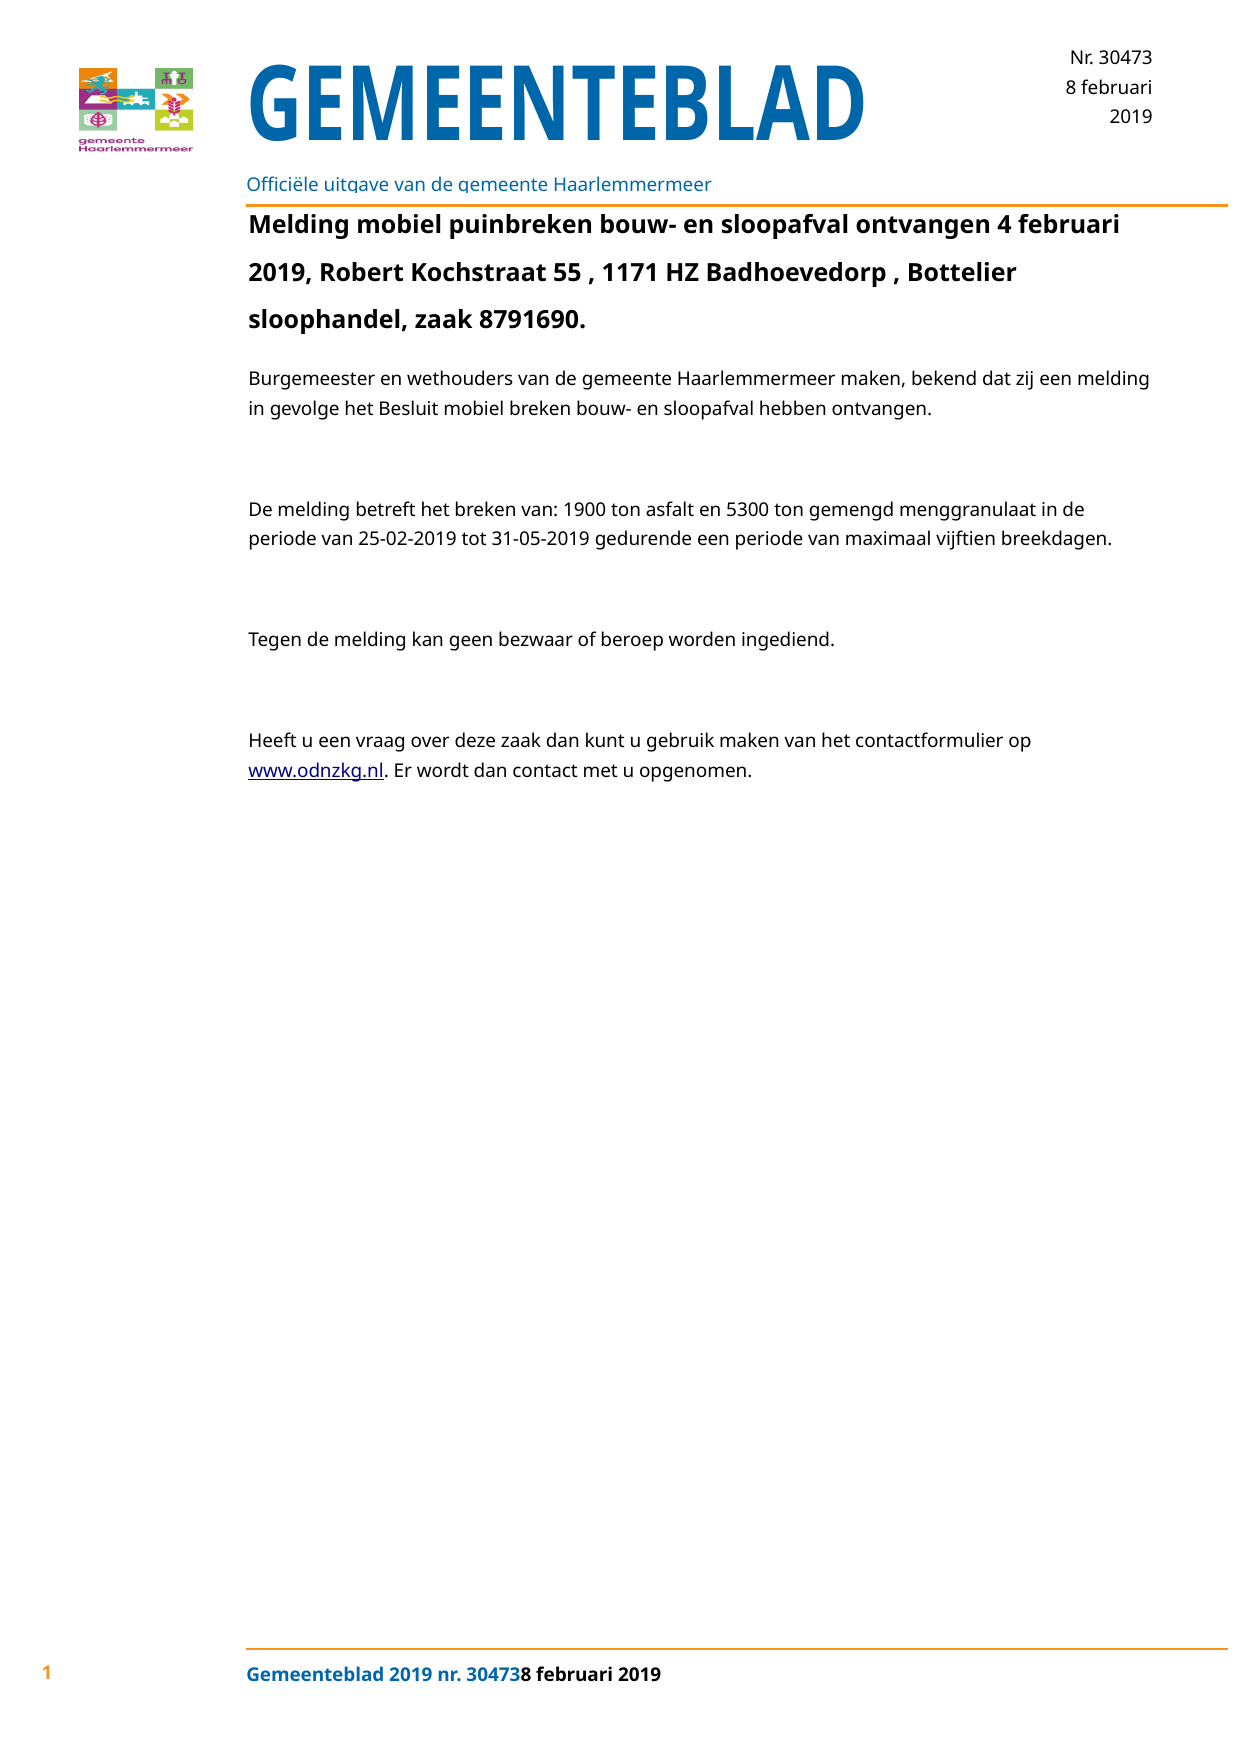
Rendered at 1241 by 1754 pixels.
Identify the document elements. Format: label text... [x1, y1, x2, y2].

text Heeft u een vraag over deze zaak dan kunt u gebruik maken van het contactformulier op www.odnzkg.nl. Er wordt dan contact met u opgenomen. [248, 727, 1152, 782]
text Burgemeester en wethouders van de gemeente Haarlemmermeer maken, bekend dat zij een melding in gevolge het Besluit mobiel breken bouw- en sloopafval hebben ontvangen. [248, 366, 1152, 421]
text Tegen de melding kan geen bezwaar of beroep worden ingediend. [248, 626, 1152, 652]
text De melding betreft het breken van: 1900 ton asfalt en 5300 ton gemengd menggranulaat in de periode van 25-02-2019 tot 31-05-2019 gedurende een periode van maximaal vijftien breekdagen. [248, 496, 1152, 551]
picture [41, 47, 231, 172]
text Melding mobiel puinbreken bouw- en sloopafval ontvangen 4 februari 2019, Robert Kochstraat 55 , 1171 HZ Badhoevedorp , Bottelier sloophandel, zaak 8791690. [248, 207, 1152, 336]
